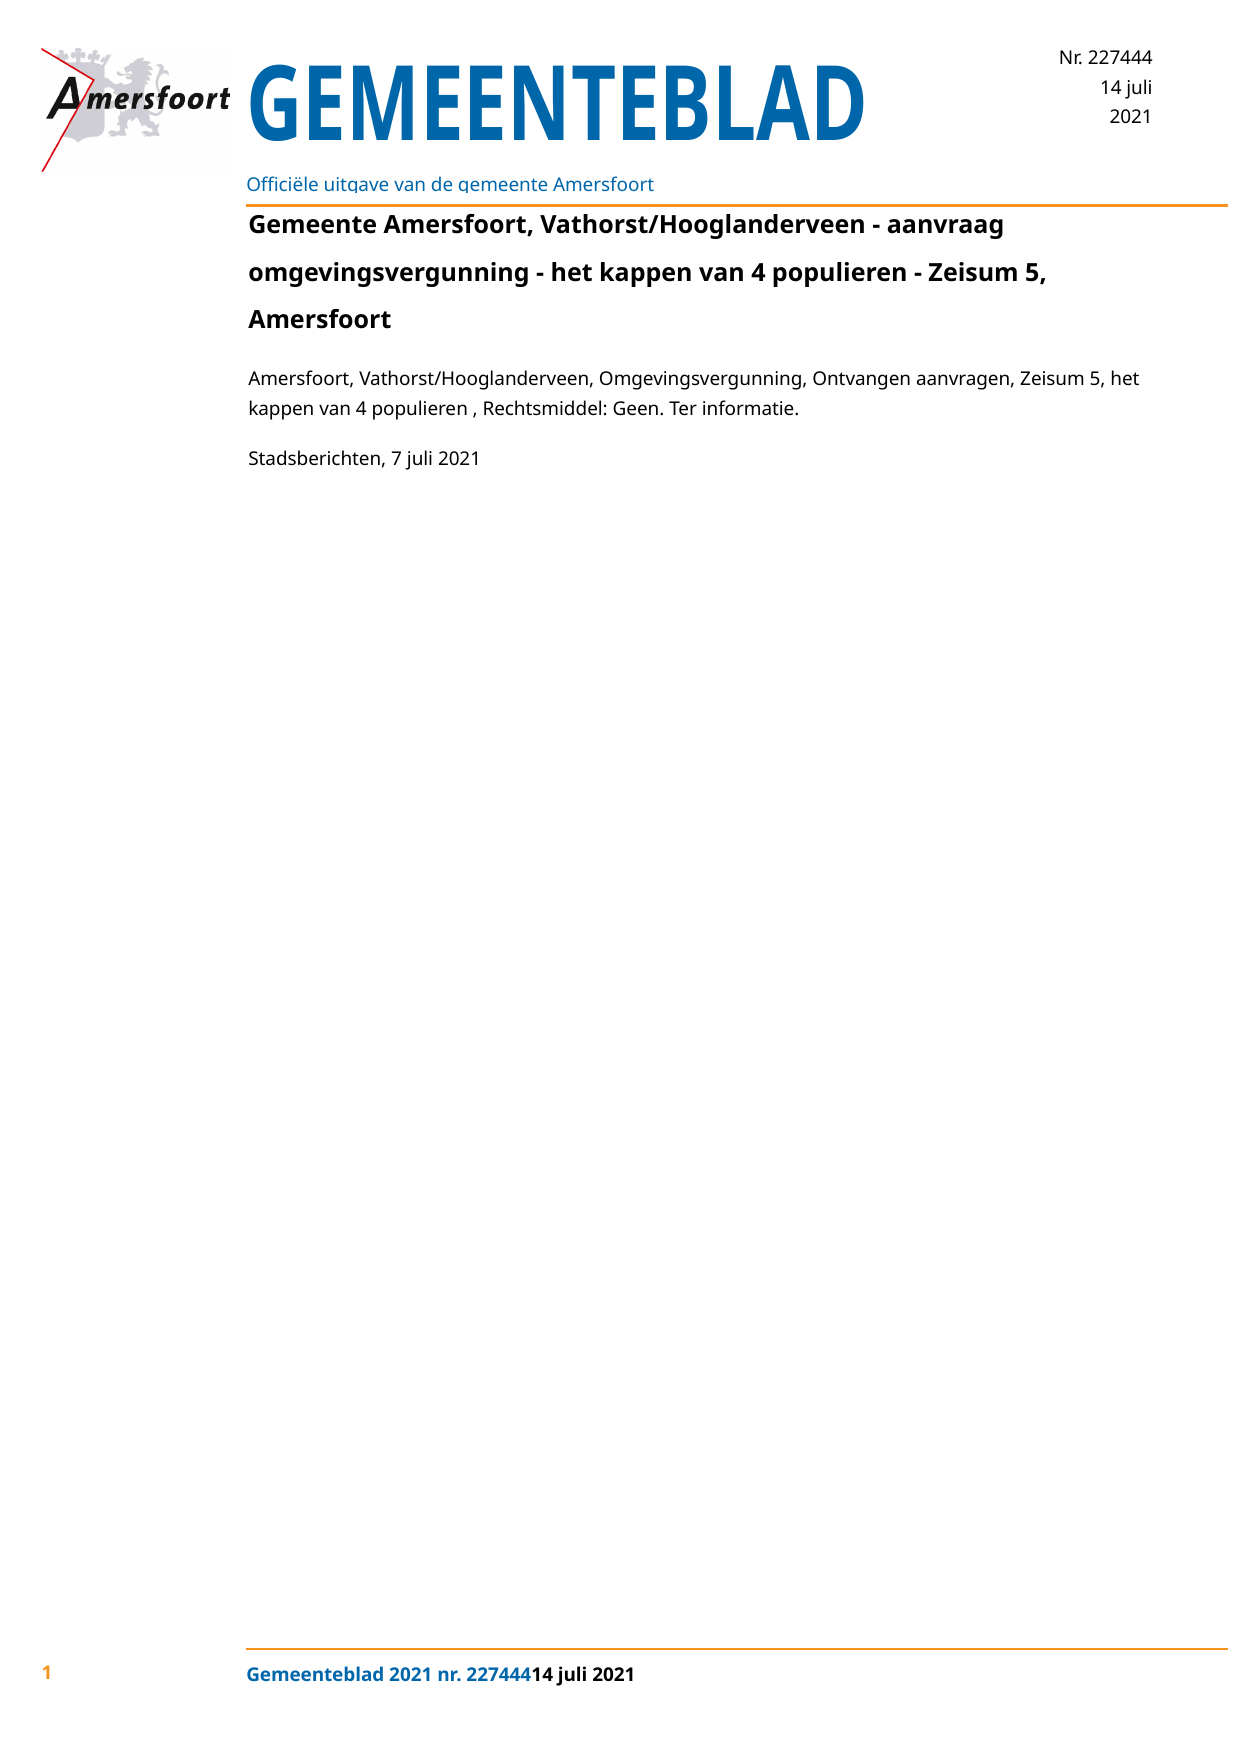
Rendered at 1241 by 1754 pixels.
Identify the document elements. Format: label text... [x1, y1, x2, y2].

text Gemeente Amersfoort, Vathorst/Hooglanderveen - aanvraag omgevingsvergunning - het kappen van 4 populieren - Zeisum 5, Amersfoort [248, 207, 1152, 336]
text Stadsberichten, 7 juli 2021 [248, 446, 1152, 471]
text Amersfoort, Vathorst/Hooglanderveen, Omgevingsvergunning, Ontvangen aanvragen, Zeisum 5, het kappen van 4 populieren , Rechtsmiddel: Geen. Ter informatie. [248, 366, 1152, 421]
picture [41, 47, 231, 172]
